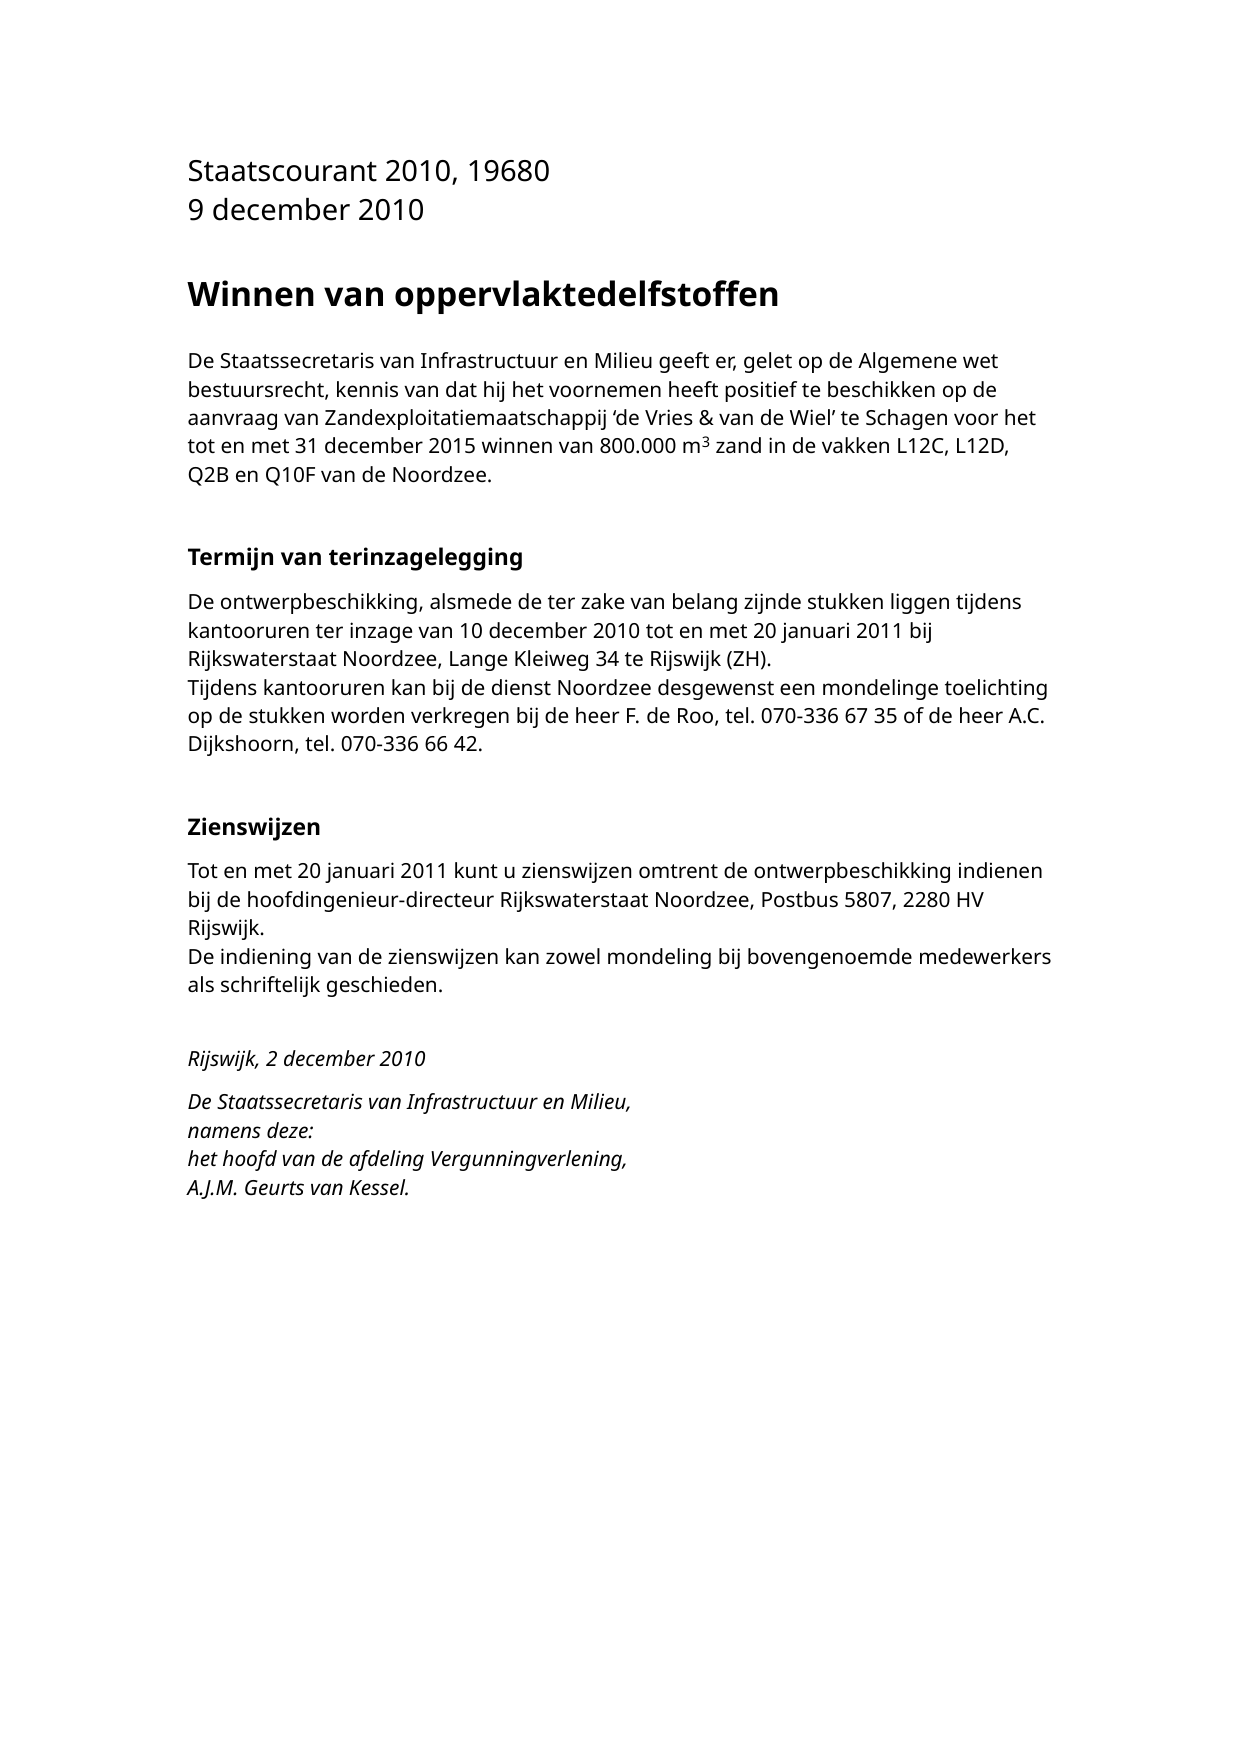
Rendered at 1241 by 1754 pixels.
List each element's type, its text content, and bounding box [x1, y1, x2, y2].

text De indiening van de zienswijzen kan zowel mondeling bij bovengenoemde medewerkers als schriftelijk geschieden. [187, 942, 1053, 999]
text Tot en met 20 januari 2011 kunt u zienswijzen omtrent de ontwerpbeschikking indienen bij de hoofdingenieur-directeur Rijkswaterstaat Noordzee, Postbus 5807, 2280 HV Rijswijk. [187, 857, 1053, 942]
text De ontwerpbeschikking, alsmede de ter zake van belang zijnde stukken liggen tijdens kantooruren ter inzage van 10 december 2010 tot en met 20 januari 2011 bij Rijkswaterstaat Noordzee, Lange Kleiweg 34 te Rijswijk (ZH). [187, 587, 1053, 673]
subtitle Termijn van terinzagelegging [187, 541, 1053, 572]
text Staatscourant 2010, 19680 [187, 150, 1053, 190]
text Tijdens kantooruren kan bij de dienst Noordzee desgewenst een mondelinge toelichting op de stukken worden verkregen bij de heer F. de Roo, tel. 070-336 67 35 of de heer A.C. Dijkshoorn, tel. 070-336 66 42. [187, 673, 1053, 758]
text 9 december 2010 [187, 190, 1053, 229]
text A.J.M. Geurts van Kessel. [187, 1173, 1053, 1201]
text De Staatssecretaris van Infrastructuur en Milieu geeft er, gelet op de Algemene wet bestuursrecht, kennis van dat hij het voornemen heeft positief te beschikken op de aanvraag van Zandexploitatiemaatschappij ‘de Vries & van de Wiel’ te Schagen voor het tot en met 31 december 2015 winnen van 800.000 m3 zand in de vakken L12C, L12D, Q2B en Q10F van de Noordzee. [187, 346, 1053, 488]
subtitle Winnen van oppervlaktedelfstoffen [187, 271, 1053, 316]
subtitle Zienswijzen [187, 810, 1053, 842]
text het hoofd van de afdeling Vergunningverlening, [187, 1144, 1053, 1173]
text namens deze: [187, 1116, 1053, 1144]
text De Staatssecretaris van Infrastructuur en Milieu, [187, 1087, 1053, 1116]
text Rijswijk, 2 december 2010 [187, 1044, 1053, 1072]
